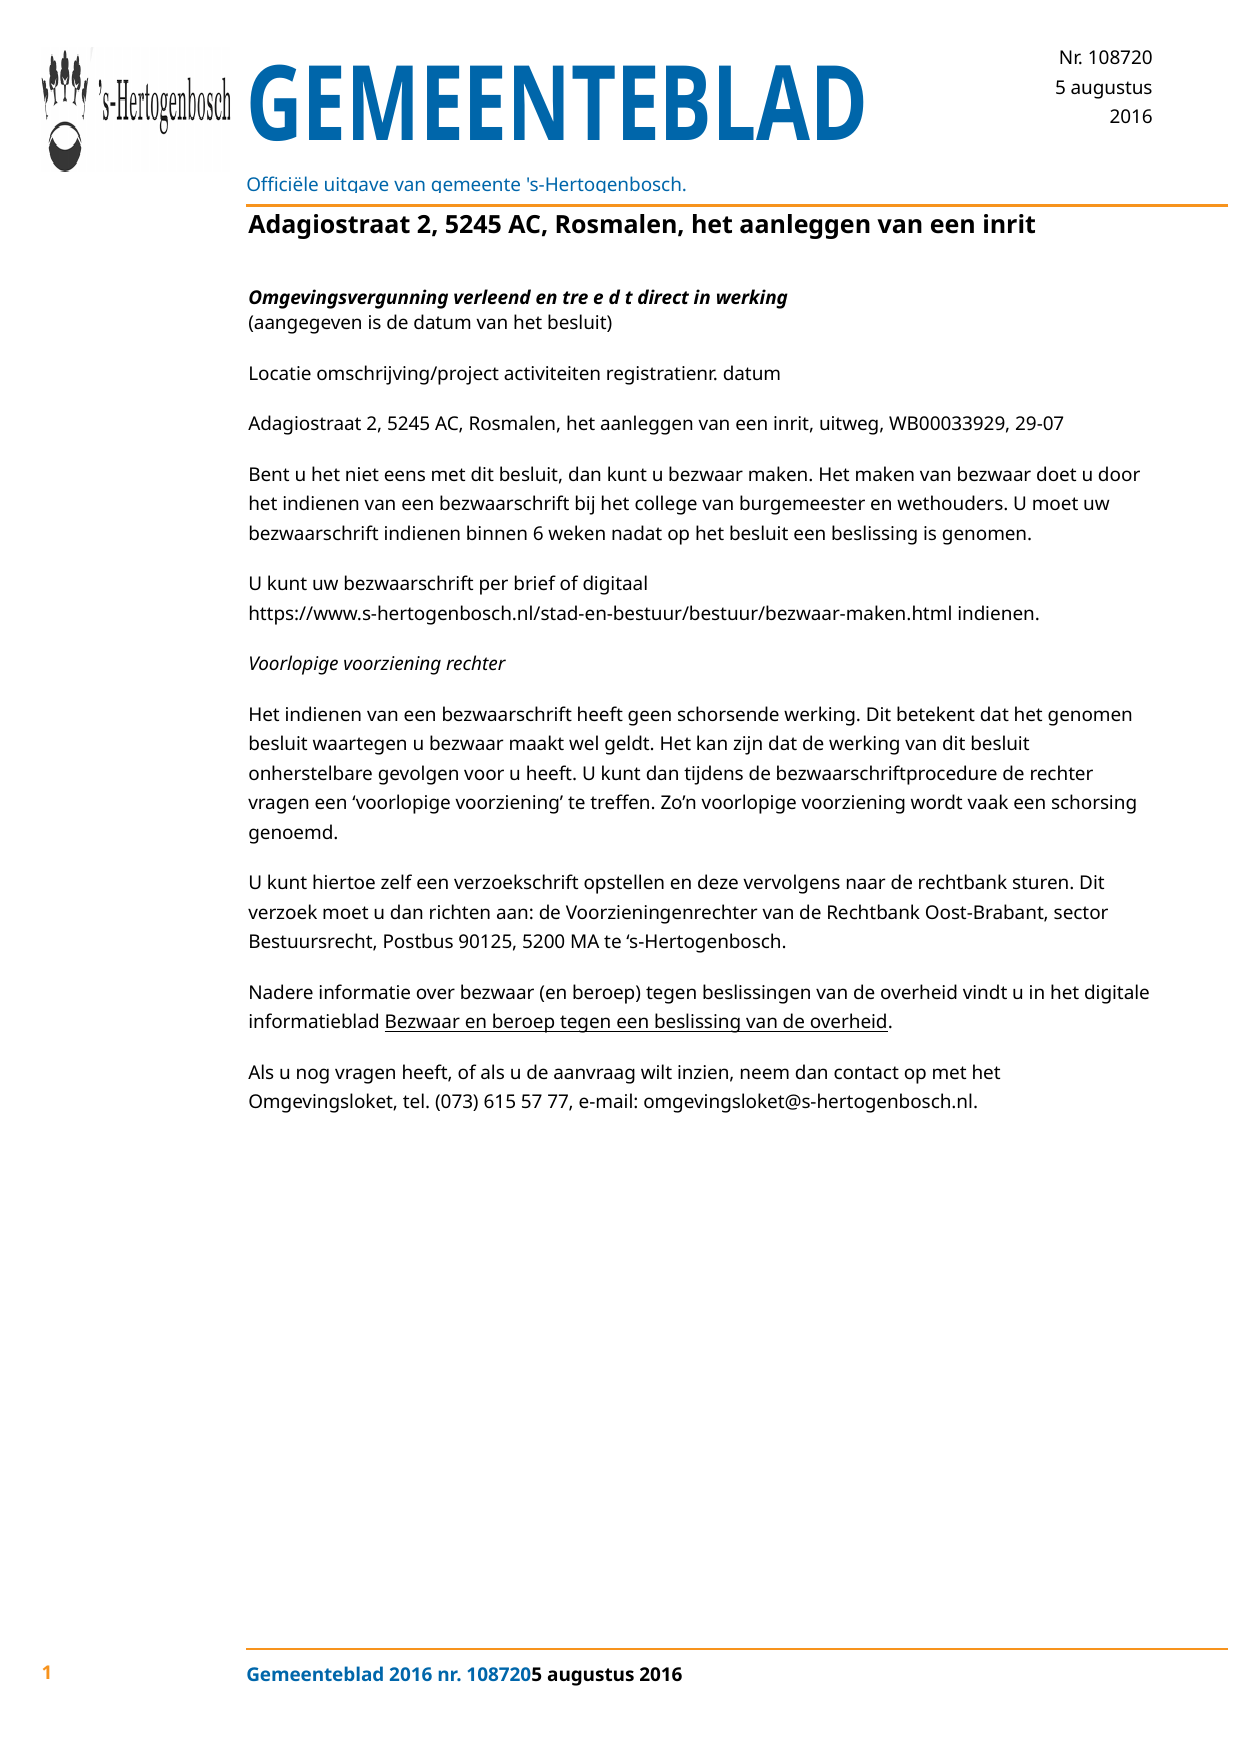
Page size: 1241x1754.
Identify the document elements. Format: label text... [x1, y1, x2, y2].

text Adagiostraat 2, 5245 AC, Rosmalen, het aanleggen van een inrit, uitweg, WB00033929, 29-07 [248, 410, 1152, 436]
text Adagiostraat 2, 5245 AC, Rosmalen, het aanleggen van een inrit [248, 207, 1152, 241]
text Omgevingsvergunning verleend en tre e d t direct in werking [248, 284, 1152, 309]
text Nadere informatie over bezwaar (en beroep) tegen beslissingen van de overheid vindt u in het digitale informatieblad Bezwaar en beroep tegen een beslissing van de overheid. [248, 979, 1152, 1034]
picture [41, 47, 231, 172]
text U kunt uw bezwaarschrift per brief of digitaal https://www.s-hertogenbosch.nl/stad-en-bestuur/bestuur/bezwaar-maken.html indienen. [248, 570, 1152, 626]
text Als u nog vragen heeft, of als u de aanvraag wilt inzien, neem dan contact op met het Omgevingsloket, tel. (073) 615 57 77, e-mail: omgevingsloket@s-hertogenbosch.nl. [248, 1059, 1152, 1114]
text (aangegeven is de datum van het besluit) [248, 309, 1152, 335]
text Voorlopige voorziening rechter [248, 650, 1152, 676]
text Locatie omschrijving/project activiteiten registratienr. datum [248, 360, 1152, 386]
text Bent u het niet eens met dit besluit, dan kunt u bezwaar maken. Het maken van bezwaar doet u door het indienen van een bezwaarschrift bij het college van burgemeester en wethouders. U moet uw bezwaarschrift indienen binnen 6 weken nadat op het besluit een beslissing is genomen. [248, 461, 1152, 546]
text Het indienen van een bezwaarschrift heeft geen schorsende werking. Dit betekent dat het genomen besluit waartegen u bezwaar maakt wel geldt. Het kan zijn dat de werking van dit besluit onherstelbare gevolgen voor u heeft. U kunt dan tijdens de bezwaarschriftprocedure de rechter vragen een ‘voorlopige voorziening’ te treffen. Zo’n voorlopige voorziening wordt vaak een schorsing genoemd. [248, 701, 1152, 845]
text U kunt hiertoe zelf een verzoekschrift opstellen en deze vervolgens naar de rechtbank sturen. Dit verzoek moet u dan richten aan: de Voorzieningenrechter van de Rechtbank Oost-Brabant, sector Bestuursrecht, Postbus 90125, 5200 MA te ‘s-Hertogenbosch. [248, 869, 1152, 954]
